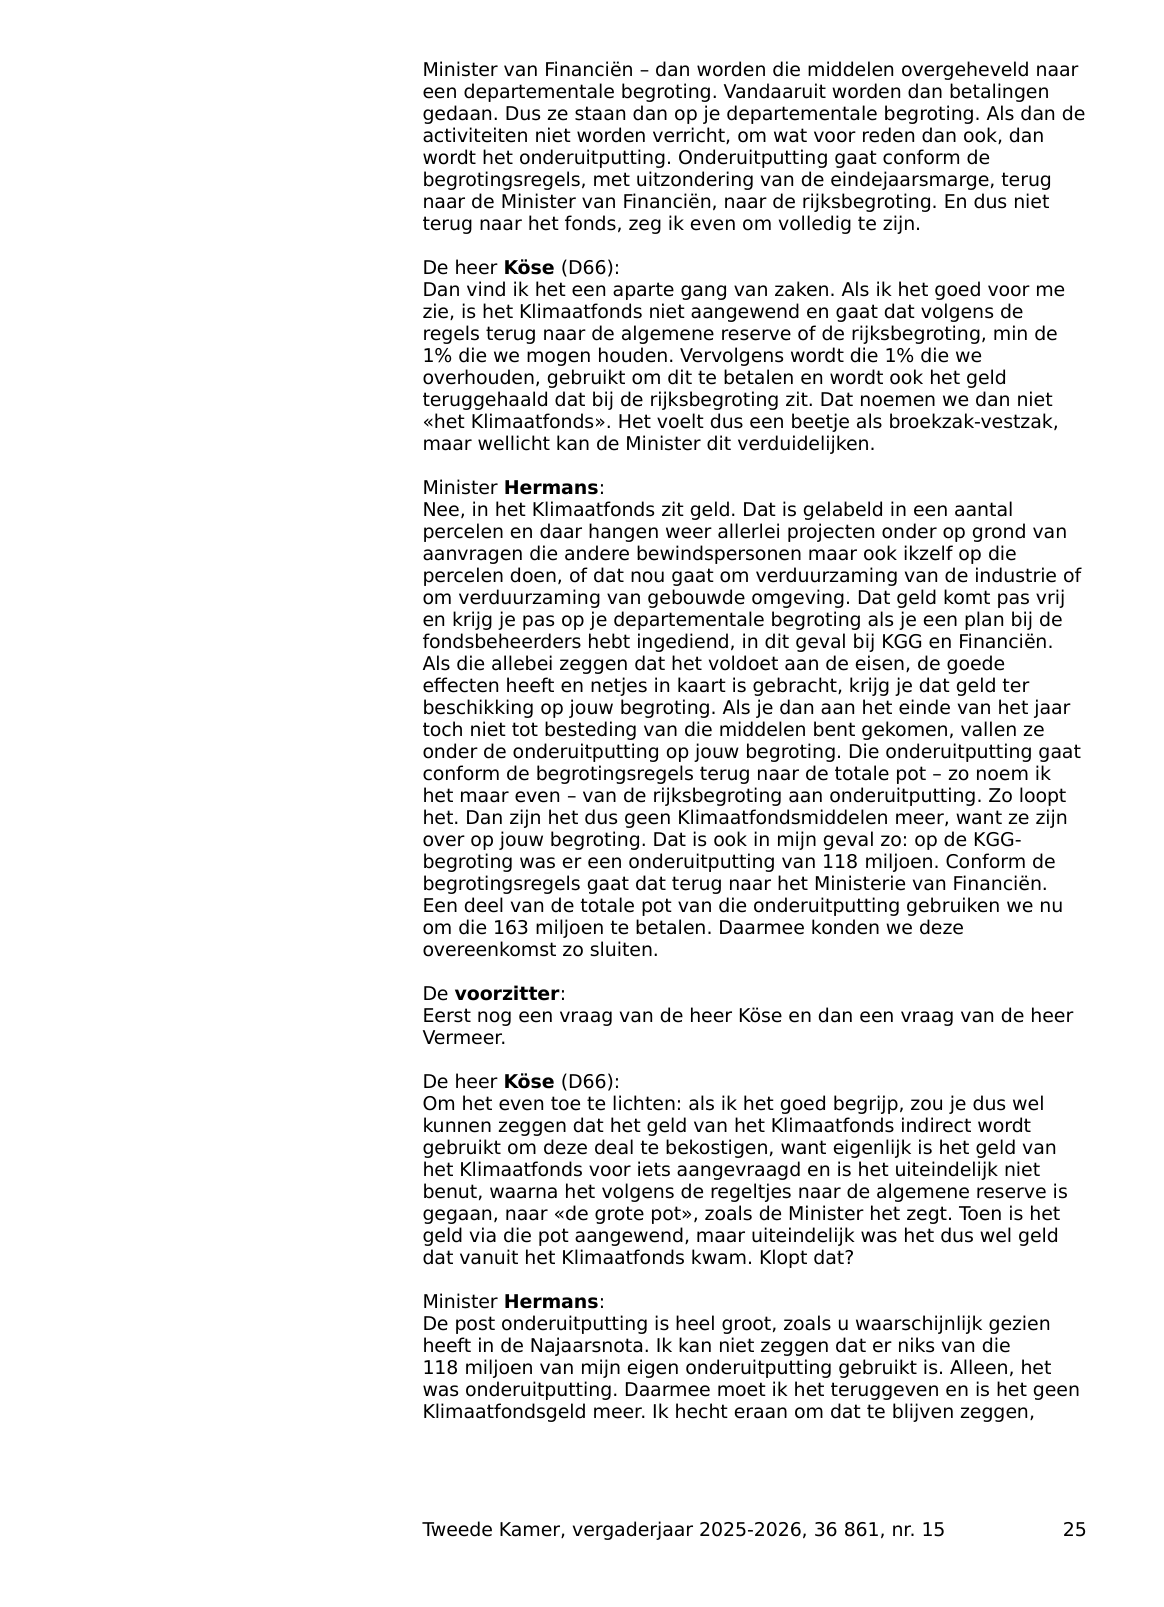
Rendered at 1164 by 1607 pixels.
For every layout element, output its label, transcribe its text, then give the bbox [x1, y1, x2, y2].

text De heer Köse (D66): [422, 257, 1087, 279]
text De heer Köse (D66): [422, 1071, 1087, 1093]
text Minister Hermans: [422, 477, 1087, 499]
text Nee, in het Klimaatfonds zit geld. Dat is gelabeld in een aantal percelen en daar hangen weer allerlei projecten onder op grond van aanvragen die andere bewindspersonen maar ook ikzelf op die percelen doen, of dat nou gaat om verduurzaming van de industrie of om verduurzaming van gebouwde omgeving. Dat geld komt pas vrij en krijg je pas op je departementale begroting als je een plan bij de fondsbeheerders hebt ingediend, in dit geval bij KGG en Financiën. Als die allebei zeggen dat het voldoet aan de eisen, de goede effecten heeft en netjes in kaart is gebracht, krijg je dat geld ter beschikking op jouw begroting. Als je dan aan het einde van het jaar toch niet tot besteding van die middelen bent gekomen, vallen ze onder de onderuitputting op jouw begroting. Die onderuitputting gaat conform de begrotingsregels terug naar de totale pot – zo noem ik het maar even – van de rijksbegroting aan onderuitputting. Zo loopt het. Dan zijn het dus geen Klimaatfondsmiddelen meer, want ze zijn over op jouw begroting. Dat is ook in mijn geval zo: op de KGG-begroting was er een onderuitputting van 118 miljoen. Conform de begrotingsregels gaat dat terug naar het Ministerie van Financiën. Een deel van de totale pot van die onderuitputting gebruiken we nu om die 163 miljoen te betalen. Daarmee konden we deze overeenkomst zo sluiten. [422, 499, 1087, 961]
text Dan vind ik het een aparte gang van zaken. Als ik het goed voor me zie, is het Klimaatfonds niet aangewend en gaat dat volgens de regels terug naar de algemene reserve of de rijksbegroting, min de 1% die we mogen houden. Vervolgens wordt die 1% die we overhouden, gebruikt om dit te betalen en wordt ook het geld teruggehaald dat bij de rijksbegroting zit. Dat noemen we dan niet «het Klimaatfonds». Het voelt dus een beetje als broekzak-vestzak, maar wellicht kan de Minister dit verduidelijken. [422, 279, 1087, 455]
text Eerst nog een vraag van de heer Köse en dan een vraag van de heer Vermeer. [422, 1005, 1087, 1049]
text Minister Hermans: [422, 1291, 1087, 1313]
text De post onderuitputting is heel groot, zoals u waarschijnlijk gezien heeft in de Najaarsnota. Ik kan niet zeggen dat er niks van die 118 miljoen van mijn eigen onderuitputting gebruikt is. Alleen, het was onderuitputting. Daarmee moet ik het teruggeven en is het geen Klimaatfondsgeld meer. Ik hecht eraan om dat te blijven zeggen, [422, 1313, 1087, 1423]
text Minister van Financiën – dan worden die middelen overgeheveld naar een departementale begroting. Vandaaruit worden dan betalingen gedaan. Dus ze staan dan op je departementale begroting. Als dan de activiteiten niet worden verricht, om wat voor reden dan ook, dan wordt het onderuitputting. Onderuitputting gaat conform de begrotingsregels, met uitzondering van de eindejaarsmarge, terug naar de Minister van Financiën, naar de rijksbegroting. En dus niet terug naar het fonds, zeg ik even om volledig te zijn. [422, 59, 1087, 235]
text Om het even toe te lichten: als ik het goed begrijp, zou je dus wel kunnen zeggen dat het geld van het Klimaatfonds indirect wordt gebruikt om deze deal te bekostigen, want eigenlijk is het geld van het Klimaatfonds voor iets aangevraagd en is het uiteindelijk niet benut, waarna het volgens de regeltjes naar de algemene reserve is gegaan, naar «de grote pot», zoals de Minister het zegt. Toen is het geld via die pot aangewend, maar uiteindelijk was het dus wel geld dat vanuit het Klimaatfonds kwam. Klopt dat? [422, 1093, 1087, 1269]
text De voorzitter: [422, 983, 1087, 1005]
